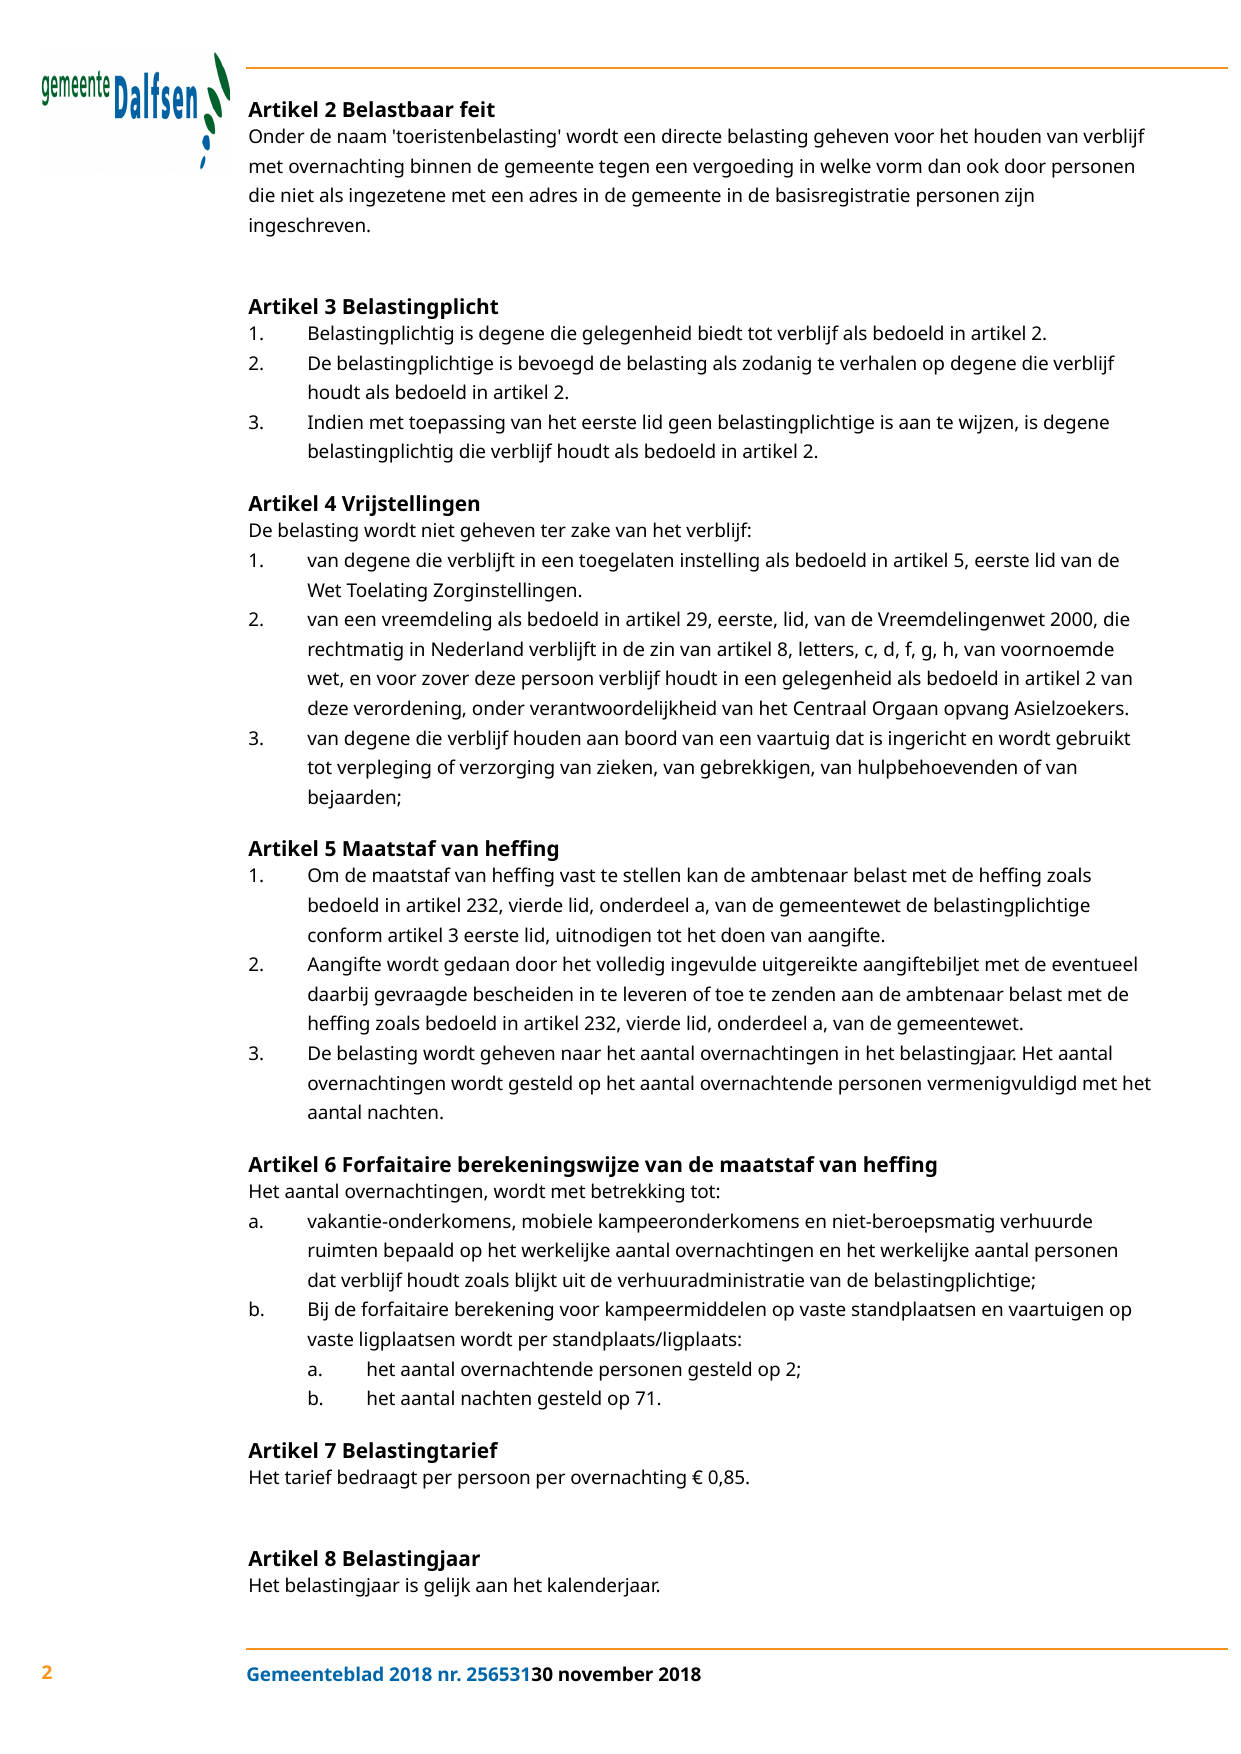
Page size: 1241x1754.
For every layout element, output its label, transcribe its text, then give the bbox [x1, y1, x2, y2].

text Het belastingjaar is gelijk aan het kalenderjaar. [248, 1573, 1152, 1598]
list Aangifte wordt gedaan door het volledig ingevulde uitgereikte aangiftebiljet met de eventueel daarbij gevraagde bescheiden in te leveren of toe te zenden aan de ambtenaar belast met de heffing zoals bedoeld in artikel 232, vierde lid, onderdeel a, van de gemeentewet. [248, 951, 1152, 1036]
text De belasting wordt niet geheven ter zake van het verblijf: [248, 518, 1152, 543]
text Artikel 5 Maatstaf van heffing [248, 834, 1152, 863]
list Bij de forfaitaire berekening voor kampeermiddelen op vaste standplaatsen en vaartuigen op vaste ligplaatsen wordt per standplaats/ligplaats: [248, 1297, 1152, 1352]
list van degene die verblijft in een toegelaten instelling als bedoeld in artikel 5, eerste lid van de Wet Toelating Zorginstellingen. [248, 547, 1152, 602]
picture [41, 47, 231, 172]
list het aantal overnachtende personen gesteld op 2; [307, 1356, 1152, 1381]
list De belasting wordt geheven naar het aantal overnachtingen in het belastingjaar. Het aantal overnachtingen wordt gesteld op het aantal overnachtende personen vermenigvuldigd met het aantal nachten. [248, 1040, 1152, 1125]
list vakantie-onderkomens, mobiele kampeeronderkomens en niet-beroepsmatig verhuurde ruimten bepaald op het werkelijke aantal overnachtingen en het werkelijke aantal personen dat verblijf houdt zoals blijkt uit de verhuuradministratie van de belastingplichtige; [248, 1208, 1152, 1293]
text Artikel 7 Belastingtarief [248, 1436, 1152, 1464]
text Artikel 2 Belastbaar feit [248, 95, 1152, 123]
text Artikel 4 Vrijstellingen [248, 489, 1152, 518]
list van degene die verblijf houden aan boord van een vaartuig dat is ingericht en wordt gebruikt tot verpleging of verzorging van zieken, van gebrekkigen, van hulpbehoevenden of van bejaarden; [248, 725, 1152, 809]
list van een vreemdeling als bedoeld in artikel 29, eerste, lid, van de Vreemdelingenwet 2000, die rechtmatig in Nederland verblijft in de zin van artikel 8, letters, c, d, f, g, h, van voornoemde wet, en voor zover deze persoon verblijf houdt in een gelegenheid als bedoeld in artikel 2 van deze verordening, onder verantwoordelijkheid van het Centraal Orgaan opvang Asielzoekers. [248, 606, 1152, 721]
text Het tarief bedraagt per persoon per overnachting € 0,85. [248, 1464, 1152, 1490]
text Het aantal overnachtingen, wordt met betrekking tot: [248, 1178, 1152, 1204]
list Om de maatstaf van heffing vast te stellen kan de ambtenaar belast met de heffing zoals bedoeld in artikel 232, vierde lid, onderdeel a, van de gemeentewet de belastingplichtige conform artikel 3 eerste lid, uitnodigen tot het doen van aangifte. [248, 863, 1152, 948]
list Indien met toepassing van het eerste lid geen belastingplichtige is aan te wijzen, is degene belastingplichtig die verblijf houdt als bedoeld in artikel 2. [248, 409, 1152, 464]
text Artikel 6 Forfaitaire berekeningswijze van de maatstaf van heffing [248, 1150, 1152, 1178]
text Artikel 8 Belastingjaar [248, 1544, 1152, 1573]
text Onder de naam 'toeristenbelasting' wordt een directe belasting geheven voor het houden van verblijf met overnachting binnen de gemeente tegen een vergoeding in welke vorm dan ook door personen die niet als ingezetene met een adres in de gemeente in de basisregistratie personen zijn ingeschreven. [248, 123, 1152, 238]
list het aantal nachten gesteld op 71. [307, 1385, 1152, 1411]
text Artikel 3 Belastingplicht [248, 292, 1152, 320]
list Belastingplichtig is degene die gelegenheid biedt tot verblijf als bedoeld in artikel 2. [248, 320, 1152, 346]
list De belastingplichtige is bevoegd de belasting als zodanig te verhalen op degene die verblijf houdt als bedoeld in artikel 2. [248, 350, 1152, 405]
